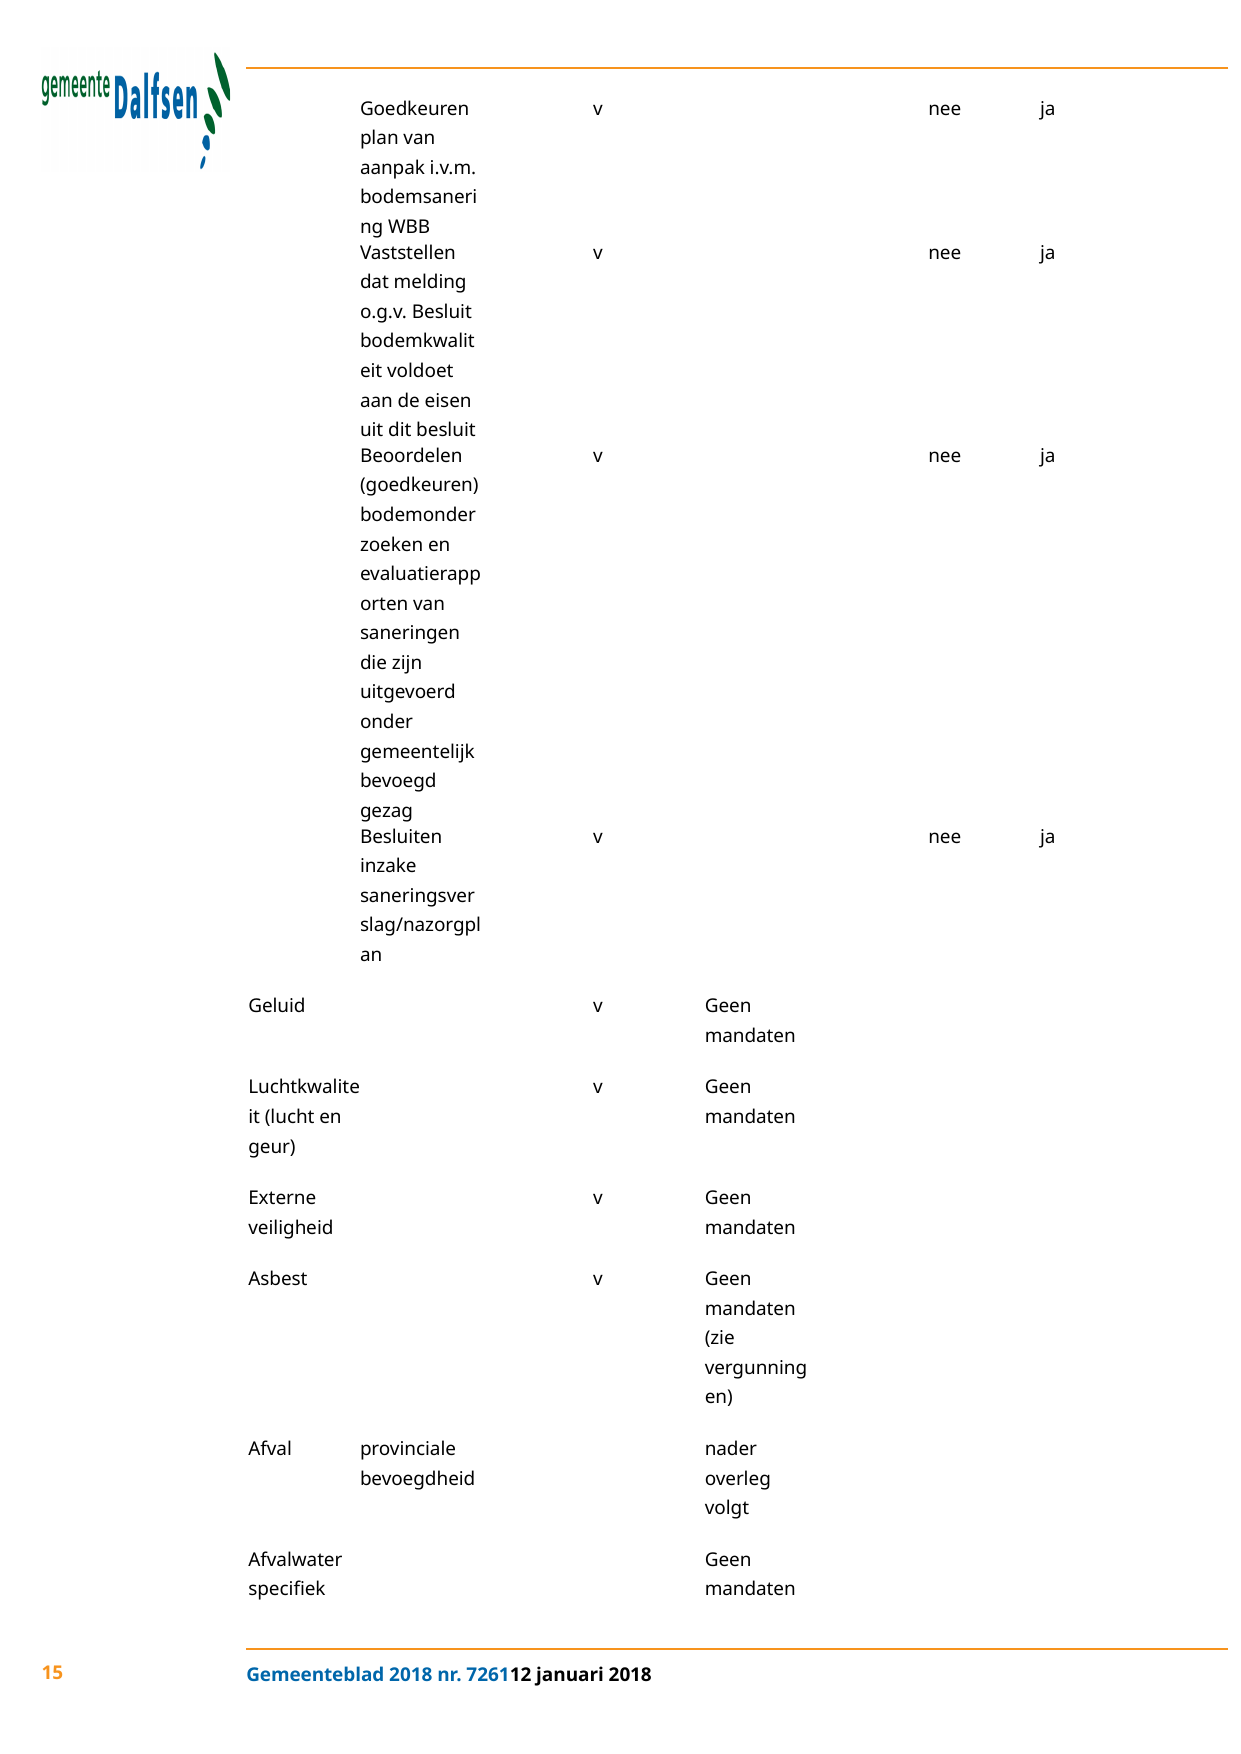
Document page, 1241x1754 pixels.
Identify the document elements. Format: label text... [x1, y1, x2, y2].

table_cell nee [928, 823, 1040, 967]
table_cell [593, 1240, 704, 1265]
table_cell [481, 967, 593, 993]
table_cell [1040, 1409, 1152, 1435]
table_cell Externe veiligheid [248, 1184, 360, 1239]
table_cell [928, 1159, 1040, 1184]
table_cell v [593, 993, 704, 1048]
table_cell [705, 1159, 816, 1184]
table_cell [928, 1520, 1040, 1546]
table_cell Luchtkwaliteit (lucht en geur) [248, 1074, 360, 1158]
table_cell [481, 1159, 593, 1184]
table_cell Beoordelen (goedkeuren) bodemonderzoeken en evaluatierapporten van saneringen die zijn uitgevoerd onder gemeentelijk bevoegd gezag [360, 442, 481, 823]
table_cell [928, 1048, 1040, 1074]
table_cell v [593, 442, 704, 823]
table_cell Afvalwater specifiek [248, 1546, 360, 1601]
table_cell ja [1040, 95, 1152, 239]
table_cell [1040, 1265, 1152, 1409]
table_cell [593, 967, 704, 993]
table_cell v [593, 823, 704, 967]
table_cell [1040, 1184, 1152, 1239]
table_cell [360, 1409, 481, 1435]
table_cell [481, 823, 593, 967]
table_cell Geen mandaten [705, 1074, 816, 1158]
table_cell [1040, 1159, 1152, 1184]
table_cell [593, 1159, 704, 1184]
table_cell nader overleg volgt [705, 1435, 816, 1520]
table_cell Geluid [248, 993, 360, 1048]
table_cell v [593, 1265, 704, 1409]
table_cell [928, 1265, 1040, 1409]
table_cell [248, 1409, 360, 1435]
table_cell Besluiten inzake saneringsverslag/nazorgplan [360, 823, 481, 967]
table_cell [816, 1546, 928, 1601]
table_cell v [593, 239, 704, 442]
table_cell Geen mandaten [705, 993, 816, 1048]
table_cell Vaststellen dat melding o.g.v. Besluit bodemkwaliteit voldoet aan de eisen uit dit besluit [360, 239, 481, 442]
table_cell [360, 1265, 481, 1409]
table_cell [360, 1184, 481, 1239]
table_cell [1040, 1240, 1152, 1265]
table_cell [248, 1240, 360, 1265]
table_cell [248, 967, 360, 993]
table_cell [816, 967, 928, 993]
table_cell [481, 95, 593, 239]
table_cell [816, 823, 928, 967]
table_cell [816, 1240, 928, 1265]
table_cell ja [1040, 823, 1152, 967]
table_cell [705, 1240, 816, 1265]
table_cell Asbest [248, 1265, 360, 1409]
table_cell [928, 1074, 1040, 1158]
table_cell [1040, 1074, 1152, 1158]
table_cell [1040, 1546, 1152, 1601]
table_cell [593, 1409, 704, 1435]
table_cell [1040, 993, 1152, 1048]
table_cell [816, 95, 928, 239]
table_cell [816, 442, 928, 823]
table_cell [816, 1435, 928, 1520]
table_cell [481, 1265, 593, 1409]
table_cell nee [928, 239, 1040, 442]
table_cell [593, 1520, 704, 1546]
table_cell [593, 1048, 704, 1074]
table_cell [481, 1435, 593, 1520]
table_cell [360, 1240, 481, 1265]
table_cell [928, 1409, 1040, 1435]
table_cell [816, 1048, 928, 1074]
table_cell [248, 239, 360, 442]
picture [41, 47, 231, 172]
table_cell [360, 1074, 481, 1158]
table_cell [248, 1520, 360, 1546]
table_cell Geen mandaten (zie vergunningen) [705, 1265, 816, 1409]
table_cell [928, 1546, 1040, 1601]
table_cell [816, 239, 928, 442]
table_cell [705, 239, 816, 442]
table_cell [705, 95, 816, 239]
table_cell [593, 1546, 704, 1601]
table_cell [360, 993, 481, 1048]
table_cell [360, 1048, 481, 1074]
table_cell [481, 1546, 593, 1601]
table_cell [481, 1520, 593, 1546]
table_cell [1040, 1435, 1152, 1520]
table_cell [928, 1435, 1040, 1520]
table_cell [816, 1520, 928, 1546]
table_cell [481, 1240, 593, 1265]
table_cell [816, 1409, 928, 1435]
table_cell ja [1040, 442, 1152, 823]
table_cell [481, 1409, 593, 1435]
table_cell nee [928, 442, 1040, 823]
table_cell [928, 967, 1040, 993]
table_cell [1040, 967, 1152, 993]
table_cell v [593, 1184, 704, 1239]
table_cell [248, 442, 360, 823]
table_cell [705, 442, 816, 823]
table_cell [816, 1184, 928, 1239]
table_cell [1040, 1048, 1152, 1074]
table_cell [481, 239, 593, 442]
table_cell [481, 1074, 593, 1158]
table_cell [481, 1048, 593, 1074]
table_cell [928, 1184, 1040, 1239]
table_cell [360, 967, 481, 993]
table_cell [705, 1409, 816, 1435]
table_cell [705, 1048, 816, 1074]
table_cell [928, 993, 1040, 1048]
table_cell [1040, 1520, 1152, 1546]
table_cell [705, 823, 816, 967]
table_cell nee [928, 95, 1040, 239]
table_cell [248, 1048, 360, 1074]
table_cell [360, 1546, 481, 1601]
table_cell [248, 823, 360, 967]
table_cell provinciale bevoegdheid [360, 1435, 481, 1520]
table_cell Geen mandaten [705, 1184, 816, 1239]
table_cell ja [1040, 239, 1152, 442]
table_cell Geen mandaten [705, 1546, 816, 1601]
table_cell [816, 993, 928, 1048]
table_cell [816, 1159, 928, 1184]
table_cell [705, 967, 816, 993]
table_cell [816, 1074, 928, 1158]
table_cell [360, 1520, 481, 1546]
table_cell [248, 95, 360, 239]
table_cell [481, 442, 593, 823]
table_cell v [593, 1074, 704, 1158]
table_cell [360, 1159, 481, 1184]
table_cell [248, 1159, 360, 1184]
table_cell Goedkeuren plan van aanpak i.v.m. bodemsanering WBB [360, 95, 481, 239]
table_cell [481, 993, 593, 1048]
table_cell [928, 1240, 1040, 1265]
table_cell [705, 1520, 816, 1546]
table_cell Afval [248, 1435, 360, 1520]
table_cell [481, 1184, 593, 1239]
table_cell [816, 1265, 928, 1409]
table_cell [593, 1435, 704, 1520]
table_cell v [593, 95, 704, 239]
